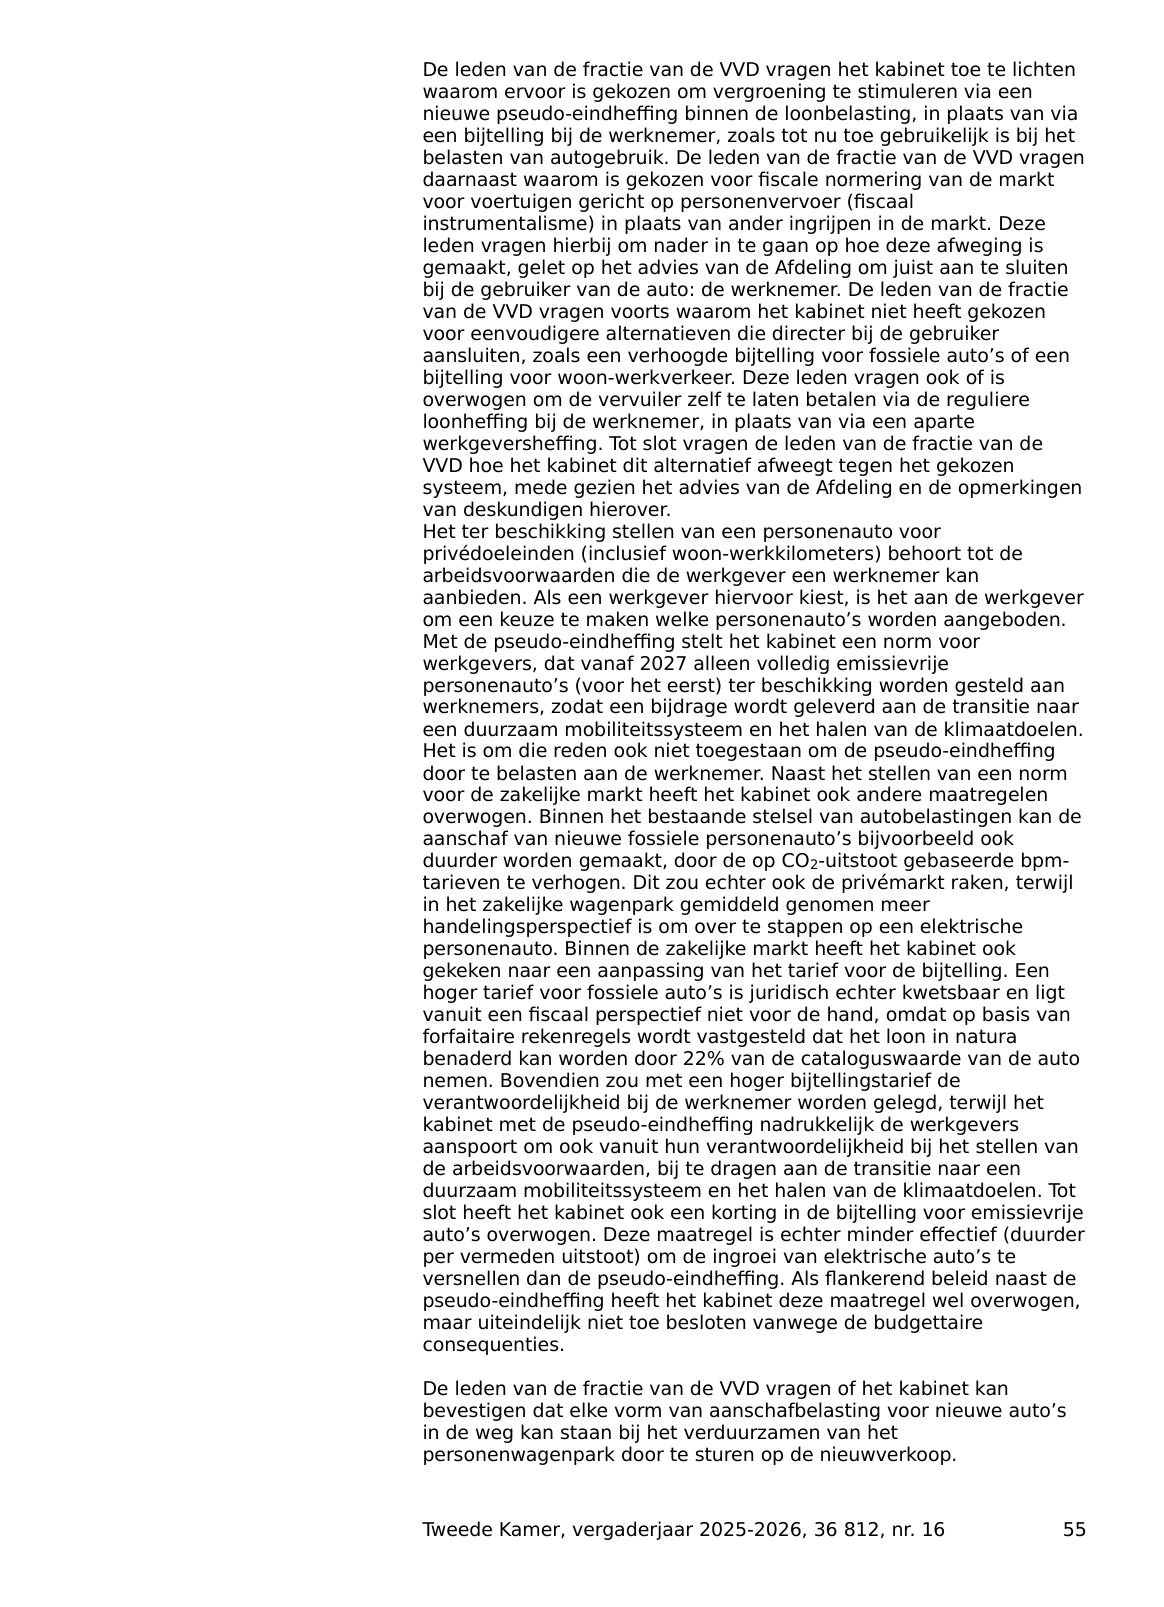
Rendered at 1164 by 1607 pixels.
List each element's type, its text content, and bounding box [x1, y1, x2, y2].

text Het ter beschikking stellen van een personenauto voor privédoeleinden (inclusief woon-werkkilometers) behoort tot de arbeidsvoorwaarden die de werkgever een werknemer kan aanbieden. Als een werkgever hiervoor kiest, is het aan de werkgever om een keuze te maken welke personenauto’s worden aangeboden. Met de pseudo-eindheffing stelt het kabinet een norm voor werkgevers, dat vanaf 2027 alleen volledig emissievrije personenauto’s (voor het eerst) ter beschikking worden gesteld aan werknemers, zodat een bijdrage wordt geleverd aan de transitie naar een duurzaam mobiliteitssysteem en het halen van de klimaatdoelen. Het is om die reden ook niet toegestaan om de pseudo-eindheffing door te belasten aan de werknemer. Naast het stellen van een norm voor de zakelijke markt heeft het kabinet ook andere maatregelen overwogen. Binnen het bestaande stelsel van autobelastingen kan de aanschaf van nieuwe fossiele personenauto’s bijvoorbeeld ook duurder worden gemaakt, door de op CO2-uitstoot gebaseerde bpm-tarieven te verhogen. Dit zou echter ook de privémarkt raken, terwijl in het zakelijke wagenpark gemiddeld genomen meer handelingsperspectief is om over te stappen op een elektrische personenauto. Binnen de zakelijke markt heeft het kabinet ook gekeken naar een aanpassing van het tarief voor de bijtelling. Een hoger tarief voor fossiele auto’s is juridisch echter kwetsbaar en ligt vanuit een fiscaal perspectief niet voor de hand, omdat op basis van forfaitaire rekenregels wordt vastgesteld dat het loon in natura benaderd kan worden door 22% van de cataloguswaarde van de auto nemen. Bovendien zou met een hoger bijtellingstarief de verantwoordelijkheid bij de werknemer worden gelegd, terwijl het kabinet met de pseudo-eindheffing nadrukkelijk de werkgevers aanspoort om ook vanuit hun verantwoordelijkheid bij het stellen van de arbeidsvoorwaarden, bij te dragen aan de transitie naar een duurzaam mobiliteitssysteem en het halen van de klimaatdoelen. Tot slot heeft het kabinet ook een korting in de bijtelling voor emissievrije auto’s overwogen. Deze maatregel is echter minder effectief (duurder per vermeden uitstoot) om de ingroei van elektrische auto’s te versnellen dan de pseudo-eindheffing. Als flankerend beleid naast de pseudo-eindheffing heeft het kabinet deze maatregel wel overwogen, maar uiteindelijk niet toe besloten vanwege de budgettaire consequenties. [422, 521, 1087, 1356]
text De leden van de fractie van de VVD vragen het kabinet toe te lichten waarom ervoor is gekozen om vergroening te stimuleren via een nieuwe pseudo-eindheffing binnen de loonbelasting, in plaats van via een bijtelling bij de werknemer, zoals tot nu toe gebruikelijk is bij het belasten van autogebruik. De leden van de fractie van de VVD vragen daarnaast waarom is gekozen voor fiscale normering van de markt voor voertuigen gericht op personenvervoer (fiscaal instrumentalisme) in plaats van ander ingrijpen in de markt. Deze leden vragen hierbij om nader in te gaan op hoe deze afweging is gemaakt, gelet op het advies van de Afdeling om juist aan te sluiten bij de gebruiker van de auto: de werknemer. De leden van de fractie van de VVD vragen voorts waarom het kabinet niet heeft gekozen voor eenvoudigere alternatieven die directer bij de gebruiker aansluiten, zoals een verhoogde bijtelling voor fossiele auto’s of een bijtelling voor woon-werkverkeer. Deze leden vragen ook of is overwogen om de vervuiler zelf te laten betalen via de reguliere loonheffing bij de werknemer, in plaats van via een aparte werkgeversheffing. Tot slot vragen de leden van de fractie van de VVD hoe het kabinet dit alternatief afweegt tegen het gekozen systeem, mede gezien het advies van de Afdeling en de opmerkingen van deskundigen hierover. [422, 59, 1087, 521]
text De leden van de fractie van de VVD vragen of het kabinet kan bevestigen dat elke vorm van aanschafbelasting voor nieuwe auto’s in de weg kan staan bij het verduurzamen van het personenwagenpark door te sturen op de nieuwverkoop. [422, 1378, 1087, 1466]
